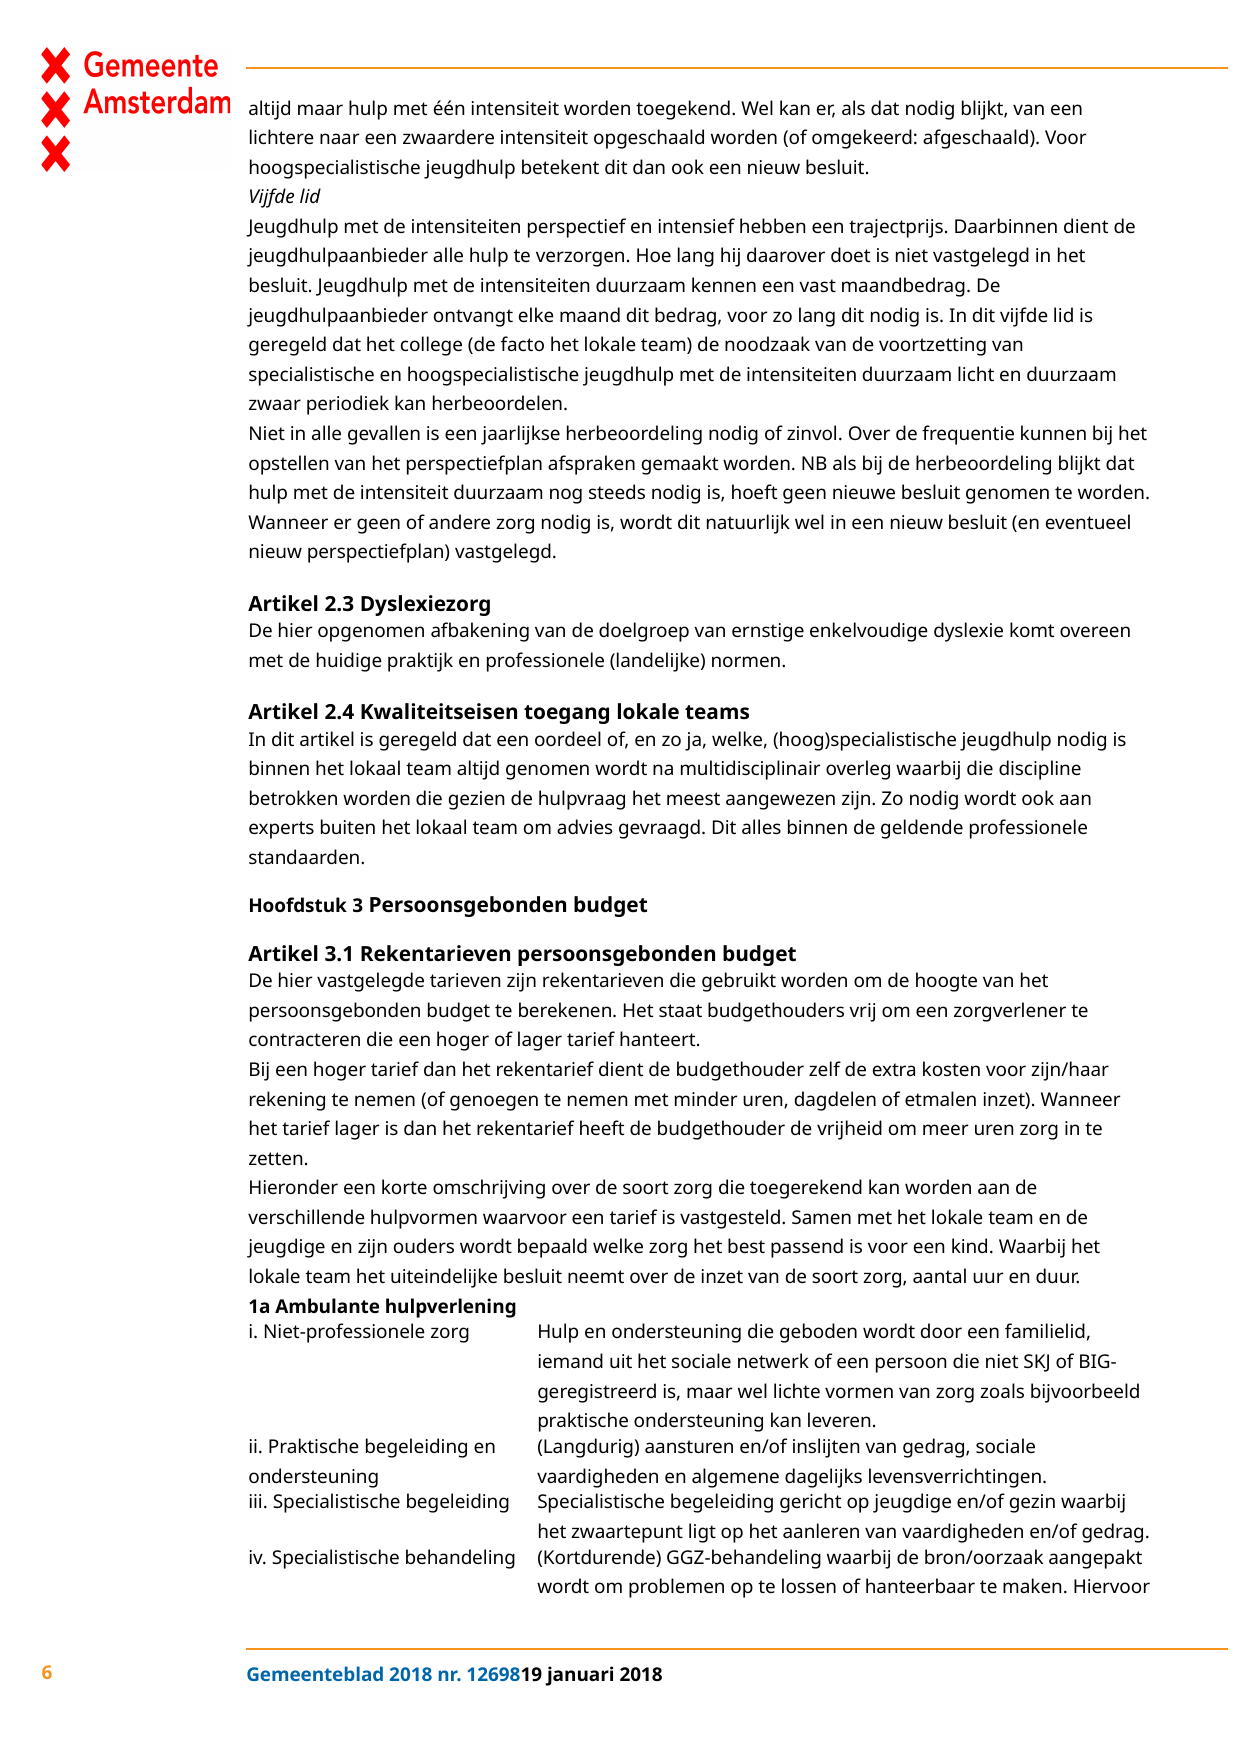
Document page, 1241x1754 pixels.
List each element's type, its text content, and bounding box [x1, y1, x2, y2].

table_cell (Kortdurende) GGZ-behandeling waarbij de bron/oorzaak aangepakt wordt om problemen op te lossen of hanteerbaar te maken. Hiervoor [537, 1544, 1152, 1599]
picture [41, 47, 231, 172]
text Vijfde lid [248, 183, 1152, 209]
table_cell iii. Specialistische begeleiding [248, 1489, 537, 1544]
text Artikel 3.1 Rekentarieven persoonsgebonden budget [248, 939, 1152, 967]
text altijd maar hulp met één intensiteit worden toegekend. Wel kan er, als dat nodig blijkt, van een lichtere naar een zwaardere intensiteit opgeschaald worden (of omgekeerd: afgeschaald). Voor hoogspecialistische jeugdhulp betekent dit dan ook een nieuw besluit. [248, 95, 1152, 180]
text Artikel 2.3 Dyslexiezorg [248, 589, 1152, 617]
text Jeugdhulp met de intensiteiten perspectief en intensief hebben een trajectprijs. Daarbinnen dient de jeugdhulpaanbieder alle hulp te verzorgen. Hoe lang hij daarover doet is niet vastgelegd in het besluit. Jeugdhulp met de intensiteiten duurzaam kennen een vast maandbedrag. De jeugdhulpaanbieder ontvangt elke maand dit bedrag, voor zo lang dit nodig is. In dit vijfde lid is geregeld dat het college (de facto het lokale team) de noodzaak van de voortzetting van specialistische en hoogspecialistische jeugdhulp met de intensiteiten duurzaam licht en duurzaam zwaar periodiek kan herbeoordelen. [248, 213, 1152, 416]
text Artikel 2.4 Kwaliteitseisen toegang lokale teams [248, 697, 1152, 726]
text In dit artikel is geregeld dat een oordeel of, en zo ja, welke, (hoog)specialistische jeugdhulp nodig is binnen het lokaal team altijd genomen wordt na multidisciplinair overleg waarbij die discipline betrokken worden die gezien de hulpvraag het meest aangewezen zijn. Zo nodig wordt ook aan experts buiten het lokaal team om advies gevraagd. Dit alles binnen de geldende professionele standaarden. [248, 726, 1152, 870]
table_cell i. Niet-professionele zorg [248, 1319, 537, 1433]
table_cell (Langdurig) aansturen en/of inslijten van gedrag, sociale vaardigheden en algemene dagelijks levensverrichtingen. [537, 1433, 1152, 1488]
text Niet in alle gevallen is een jaarlijkse herbeoordeling nodig of zinvol. Over de frequentie kunnen bij het opstellen van het perspectiefplan afspraken gemaakt worden. NB als bij de herbeoordeling blijkt dat hulp met de intensiteit duurzaam nog steeds nodig is, hoeft geen nieuwe besluit genomen te worden. Wanneer er geen of andere zorg nodig is, wordt dit natuurlijk wel in een nieuw besluit (en eventueel nieuw perspectiefplan) vastgelegd. [248, 420, 1152, 564]
table_cell ii. Praktische begeleiding en ondersteuning [248, 1433, 537, 1488]
text De hier opgenomen afbakening van de doelgroep van ernstige enkelvoudige dyslexie komt overeen met de huidige praktijk en professionele (landelijke) normen. [248, 617, 1152, 673]
text Hieronder een korte omschrijving over de soort zorg die toegerekend kan worden aan de verschillende hulpvormen waarvoor een tarief is vastgesteld. Samen met het lokale team en de jeugdige en zijn ouders wordt bepaald welke zorg het best passend is voor een kind. Waarbij het lokale team het uiteindelijke besluit neemt over de inzet van de soort zorg, aantal uur en duur. [248, 1174, 1152, 1289]
text Bij een hoger tarief dan het rekentarief dient de budgethouder zelf de extra kosten voor zijn/haar rekening te nemen (of genoegen te nemen met minder uren, dagdelen of etmalen inzet). Wanneer het tarief lager is dan het rekentarief heeft de budgethouder de vrijheid om meer uren zorg in te zetten. [248, 1056, 1152, 1171]
text Hoofdstuk 3 Persoonsgebonden budget [248, 890, 1152, 918]
table_cell Hulp en ondersteuning die geboden wordt door een familielid, iemand uit het sociale netwerk of een persoon die niet SKJ of BIG-geregistreerd is, maar wel lichte vormen van zorg zoals bijvoorbeeld praktische ondersteuning kan leveren. [537, 1319, 1152, 1433]
table_cell iv. Specialistische behandeling [248, 1544, 537, 1599]
table_header 1a Ambulante hulpverlening [248, 1293, 1152, 1319]
table_cell Specialistische begeleiding gericht op jeugdige en/of gezin waarbij het zwaartepunt ligt op het aanleren van vaardigheden en/of gedrag. [537, 1489, 1152, 1544]
text De hier vastgelegde tarieven zijn rekentarieven die gebruikt worden om de hoogte van het persoonsgebonden budget te berekenen. Het staat budgethouders vrij om een zorgverlener te contracteren die een hoger of lager tarief hanteert. [248, 967, 1152, 1052]
